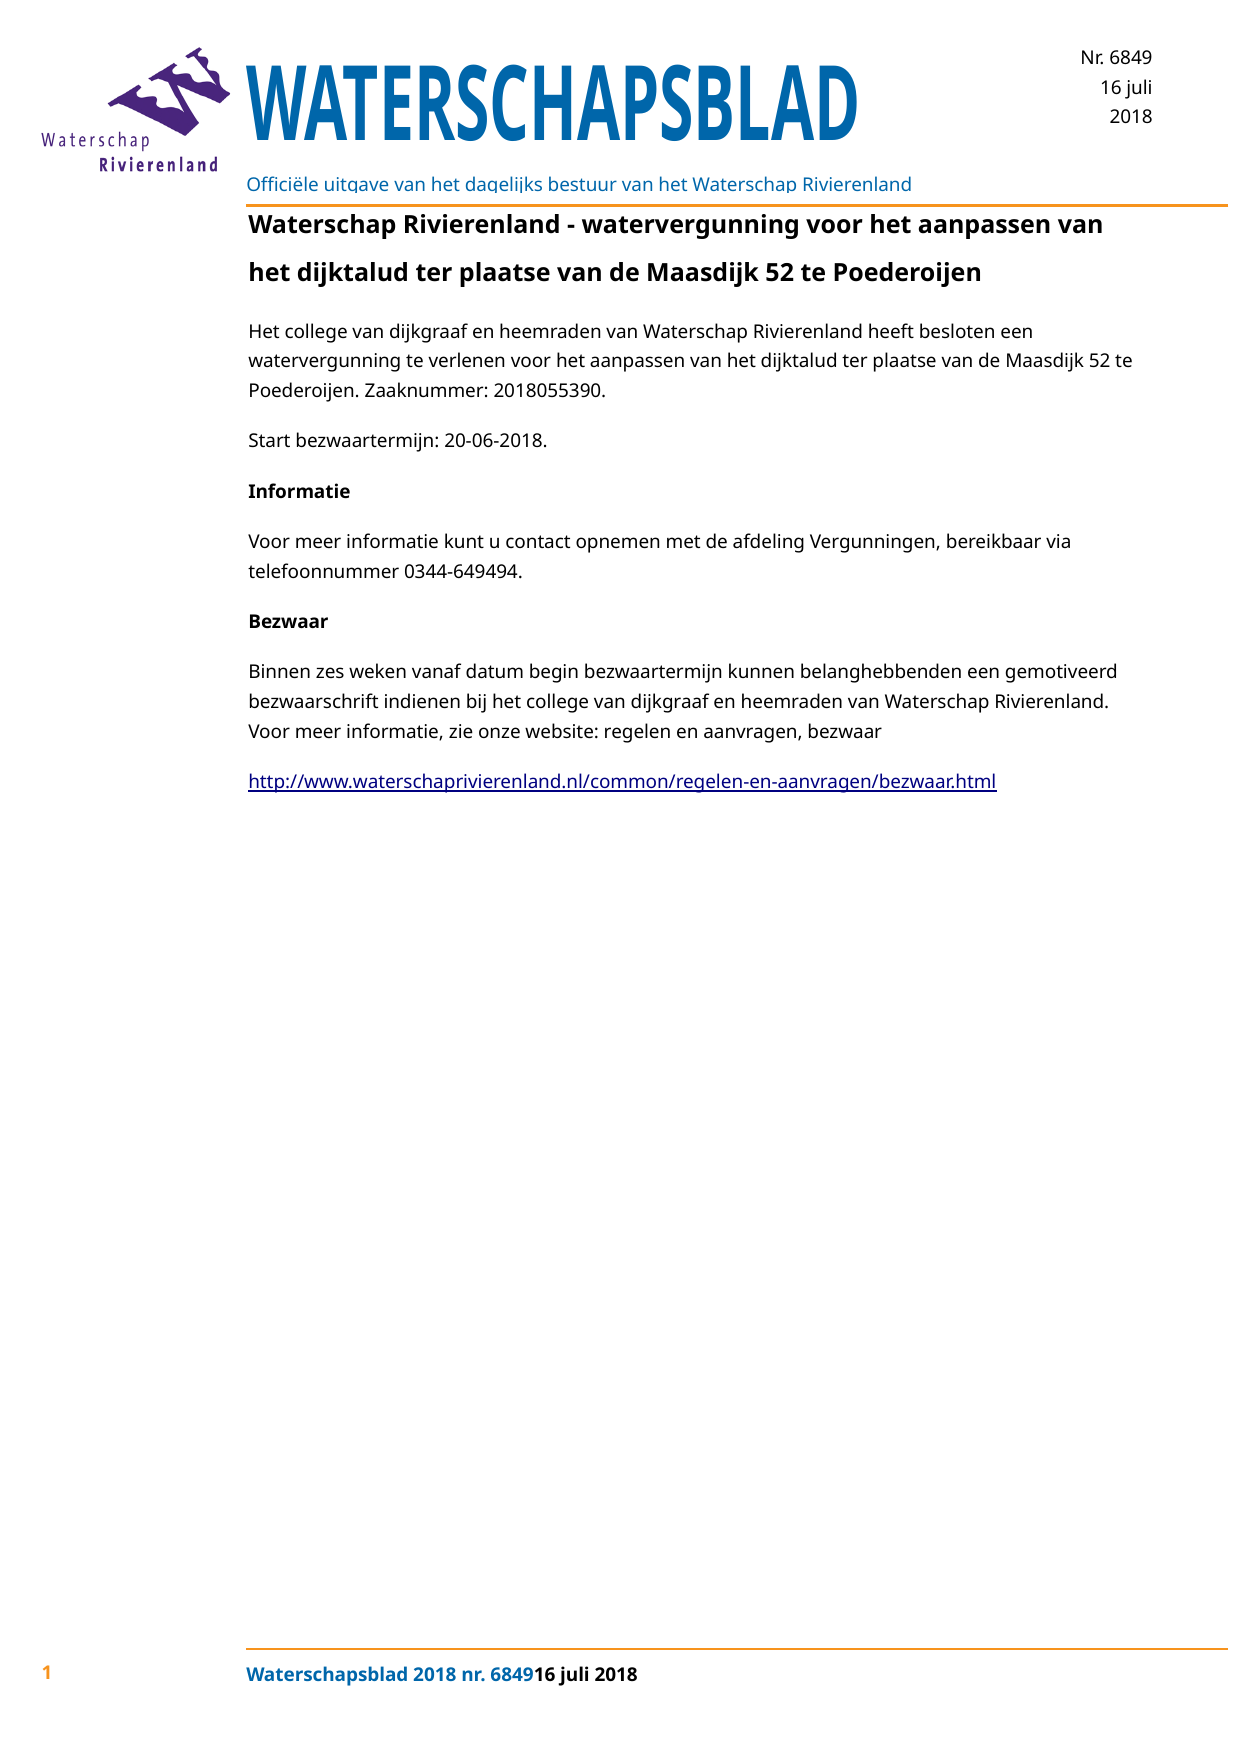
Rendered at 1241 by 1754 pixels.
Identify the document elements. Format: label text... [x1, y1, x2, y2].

text http://www.waterschaprivierenland.nl/common/regelen-en-aanvragen/bezwaar.html [248, 768, 1152, 794]
text Informatie [248, 478, 1152, 504]
text Start bezwaartermijn: 20-06-2018. [248, 427, 1152, 453]
text Het college van dijkgraaf en heemraden van Waterschap Rivierenland heeft besloten een watervergunning te verlenen voor het aanpassen van het dijktalud ter plaatse van de Maasdijk 52 te Poederoijen. Zaaknummer: 2018055390. [248, 318, 1152, 403]
picture [41, 47, 231, 172]
text Binnen zes weken vanaf datum begin bezwaartermijn kunnen belanghebbenden een gemotiveerd bezwaarschrift indienen bij het college van dijkgraaf en heemraden van Waterschap Rivierenland. Voor meer informatie, zie onze website: regelen en aanvragen, bezwaar [248, 659, 1152, 744]
text Bezwaar [248, 608, 1152, 634]
text Waterschap Rivierenland - watervergunning voor het aanpassen van het dijktalud ter plaatse van de Maasdijk 52 te Poederoijen [248, 207, 1152, 288]
text Voor meer informatie kunt u contact opnemen met de afdeling Vergunningen, bereikbaar via telefoonnummer 0344-649494. [248, 528, 1152, 584]
